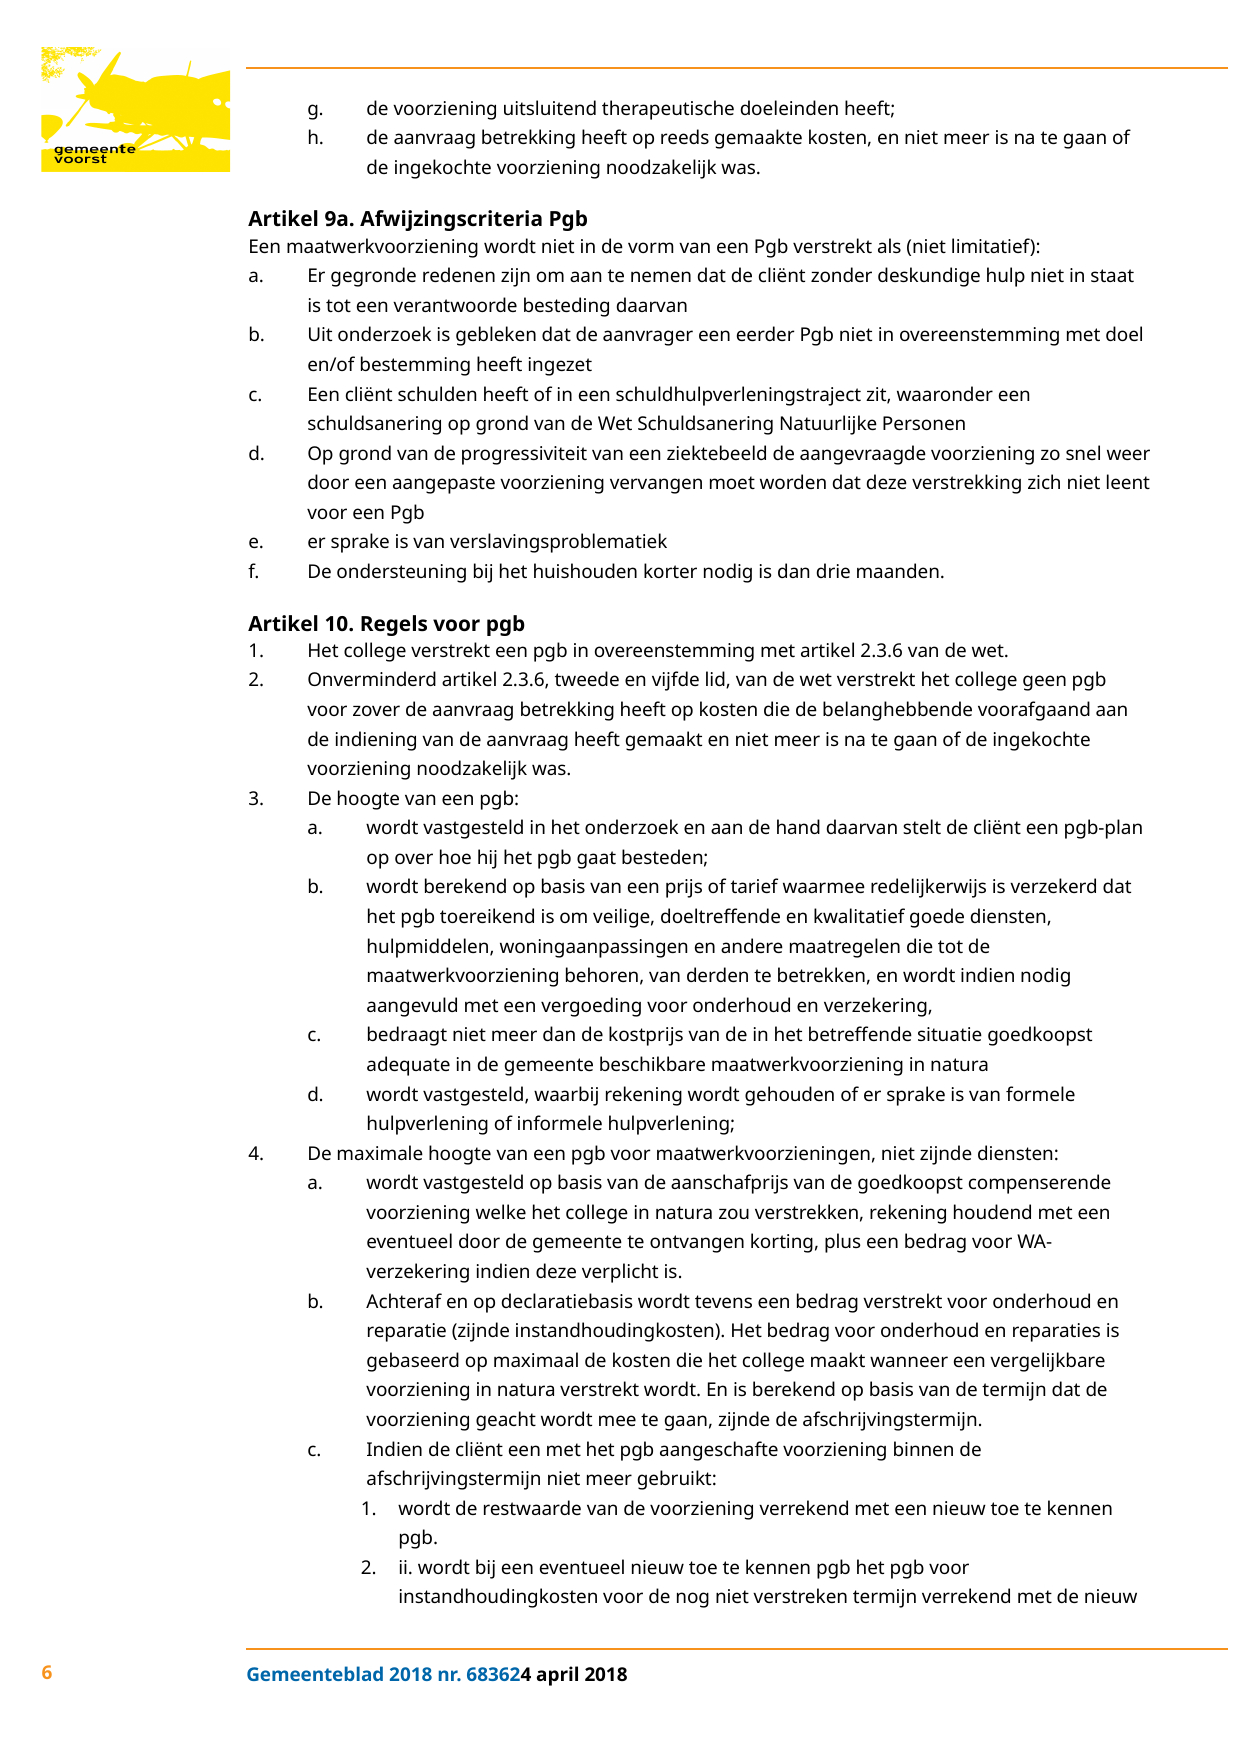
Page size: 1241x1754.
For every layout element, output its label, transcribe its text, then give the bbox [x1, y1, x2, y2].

list wordt vastgesteld op basis van de aanschafprijs van de goedkoopst compenserende voorziening welke het college in natura zou verstrekken, rekening houdend met een eventueel door de gemeente te ontvangen korting, plus een bedrag voor WA-verzekering indien deze verplicht is. [307, 1169, 1152, 1284]
list de voorziening uitsluitend therapeutische doeleinden heeft; [307, 95, 1152, 121]
list de aanvraag betrekking heeft op reeds gemaakte kosten, en niet meer is na te gaan of de ingekochte voorziening noodzakelijk was. [307, 124, 1152, 180]
list De hoogte van een pgb: [248, 785, 1152, 811]
list Op grond van de progressiviteit van een ziektebeeld de aangevraagde voorziening zo snel weer door een aangepaste voorziening vervangen moet worden dat deze verstrekking zich niet leent voor een Pgb [248, 440, 1152, 525]
list Er gegronde redenen zijn om aan te nemen dat de cliënt zonder deskundige hulp niet in staat is tot een verantwoorde besteding daarvan [248, 262, 1152, 318]
list wordt vastgesteld in het onderzoek en aan de hand daarvan stelt de cliënt een pgb-plan op over hoe hij het pgb gaat besteden; [307, 814, 1152, 870]
list De maximale hoogte van een pgb voor maatwerkvoorzieningen, niet zijnde diensten: [248, 1140, 1152, 1166]
list er sprake is van verslavingsproblematiek [248, 529, 1152, 554]
list wordt vastgesteld, waarbij rekening wordt gehouden of er sprake is van formele hulpverlening of informele hulpverlening; [307, 1081, 1152, 1136]
list Het college verstrekt een pgb in overeenstemming met artikel 2.3.6 van de wet. [248, 637, 1152, 663]
list bedraagt niet meer dan de kostprijs van de in het betreffende situatie goedkoopst adequate in de gemeente beschikbare maatwerkvoorziening in natura [307, 1022, 1152, 1077]
text Artikel 10. Regels voor pgb [248, 609, 1152, 637]
text Artikel 9a. Afwijzingscriteria Pgb [248, 204, 1152, 233]
list Indien de cliënt een met het pgb aangeschafte voorziening binnen de afschrijvingstermijn niet meer gebruikt: [307, 1436, 1152, 1491]
list Uit onderzoek is gebleken dat de aanvrager een eerder Pgb niet in overeenstemming met doel en/of bestemming heeft ingezet [248, 322, 1152, 377]
list Achteraf en op declaratiebasis wordt tevens een bedrag verstrekt voor onderhoud en reparatie (zijnde instandhoudingkosten). Het bedrag voor onderhoud en reparaties is gebaseerd op maximaal de kosten die het college maakt wanneer een vergelijkbare voorziening in natura verstrekt wordt. En is berekend op basis van de termijn dat de voorziening geacht wordt mee te gaan, zijnde de afschrijvingstermijn. [307, 1288, 1152, 1432]
list Een cliënt schulden heeft of in een schuldhulpverleningstraject zit, waaronder een schuldsanering op grond van de Wet Schuldsanering Natuurlijke Personen [248, 381, 1152, 436]
picture [41, 47, 231, 172]
list Onverminderd artikel 2.3.6, tweede en vijfde lid, van de wet verstrekt het college geen pgb voor zover de aanvraag betrekking heeft op kosten die de belanghebbende voorafgaand aan de indiening van de aanvraag heeft gemaakt en niet meer is na te gaan of de ingekochte voorziening noodzakelijk was. [248, 667, 1152, 781]
list ii. wordt bij een eventueel nieuw toe te kennen pgb het pgb voor instandhoudingkosten voor de nog niet verstreken termijn verrekend met de nieuw [361, 1554, 1152, 1609]
list wordt berekend op basis van een prijs of tarief waarmee redelijkerwijs is verzekerd dat het pgb toereikend is om veilige, doeltreffende en kwalitatief goede diensten, hulpmiddelen, woningaanpassingen en andere maatregelen die tot de maatwerkvoorziening behoren, van derden te betrekken, en wordt indien nodig aangevuld met een vergoeding voor onderhoud en verzekering, [307, 874, 1152, 1018]
list wordt de restwaarde van de voorziening verrekend met een nieuw toe te kennen pgb. [361, 1495, 1152, 1550]
list De ondersteuning bij het huishouden korter nodig is dan drie maanden. [248, 558, 1152, 584]
text Een maatwerkvoorziening wordt niet in de vorm van een Pgb verstrekt als (niet limitatief): [248, 233, 1152, 258]
